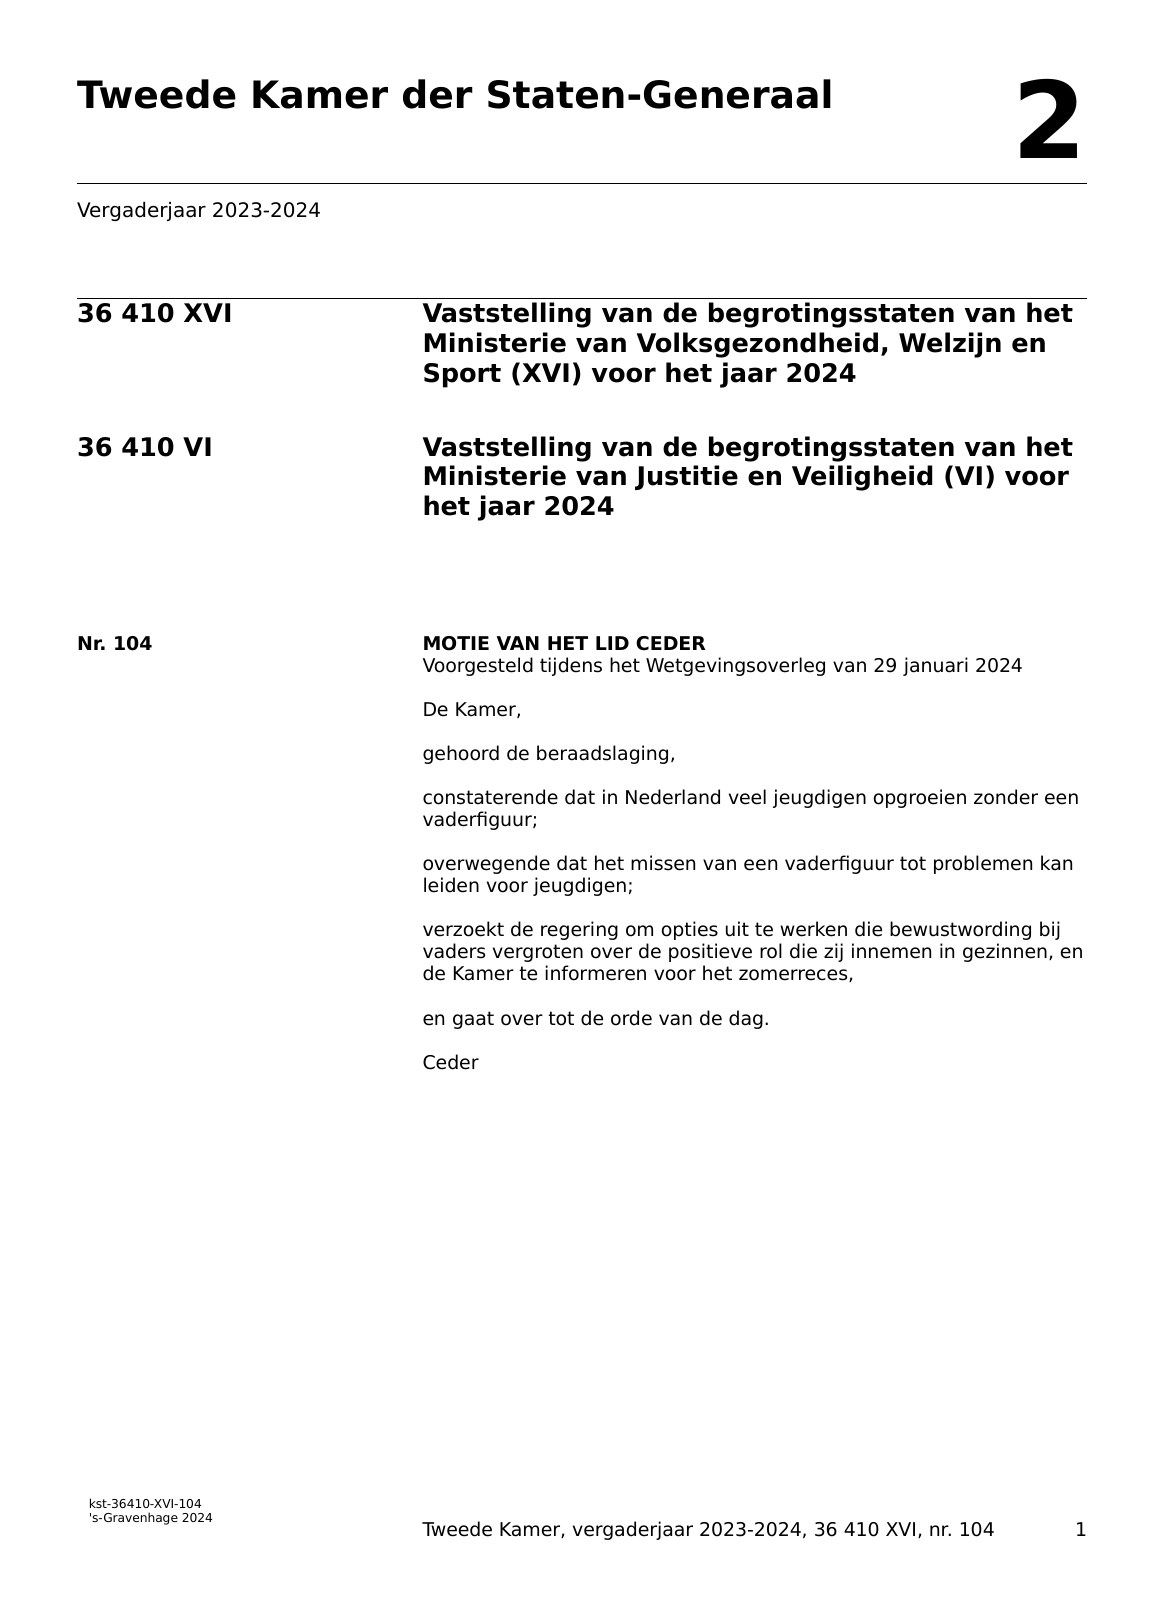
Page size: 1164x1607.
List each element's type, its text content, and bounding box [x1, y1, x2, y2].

text en gaat over tot de orde van de dag. [422, 1007, 1087, 1029]
text verzoekt de regering om opties uit te werken die bewustwording bij vaders vergroten over de positieve rol die zij innemen in gezinnen, en de Kamer te informeren voor het zomerreces, [422, 919, 1087, 985]
subtitle 36 410 VI Vaststelling van de begrotingsstaten van het Ministerie van Justitie en Veiligheid (VI) voor het jaar 2024 [77, 432, 1087, 521]
subtitle Nr. 104 MOTIE VAN HET LID CEDER [77, 632, 1087, 654]
table_header 2 [886, 59, 1087, 183]
text kst-36410-XVI-104 [88, 1497, 323, 1511]
text gehoord de beraadslaging, [422, 743, 1087, 765]
text constaterende dat in Nederland veel jeugdigen opgroeien zonder een vaderfiguur; [422, 787, 1087, 831]
text 's-Gravenhage 2024 [88, 1511, 323, 1525]
subtitle 36 410 XVI Vaststelling van de begrotingsstaten van het Ministerie van Volksgezondheid, Welzijn en Sport (XVI) voor het jaar 2024 [77, 299, 1087, 388]
text De Kamer, [422, 699, 1087, 721]
text Ceder [422, 1052, 1087, 1073]
table_header Tweede Kamer der Staten-Generaal [77, 59, 886, 183]
text Voorgesteld tijdens het Wetgevingsoverleg van 29 januari 2024 [422, 654, 1087, 676]
table_cell Vergaderjaar 2023-2024 [77, 184, 1087, 298]
text overwegende dat het missen van een vaderfiguur tot problemen kan leiden voor jeugdigen; [422, 853, 1087, 897]
